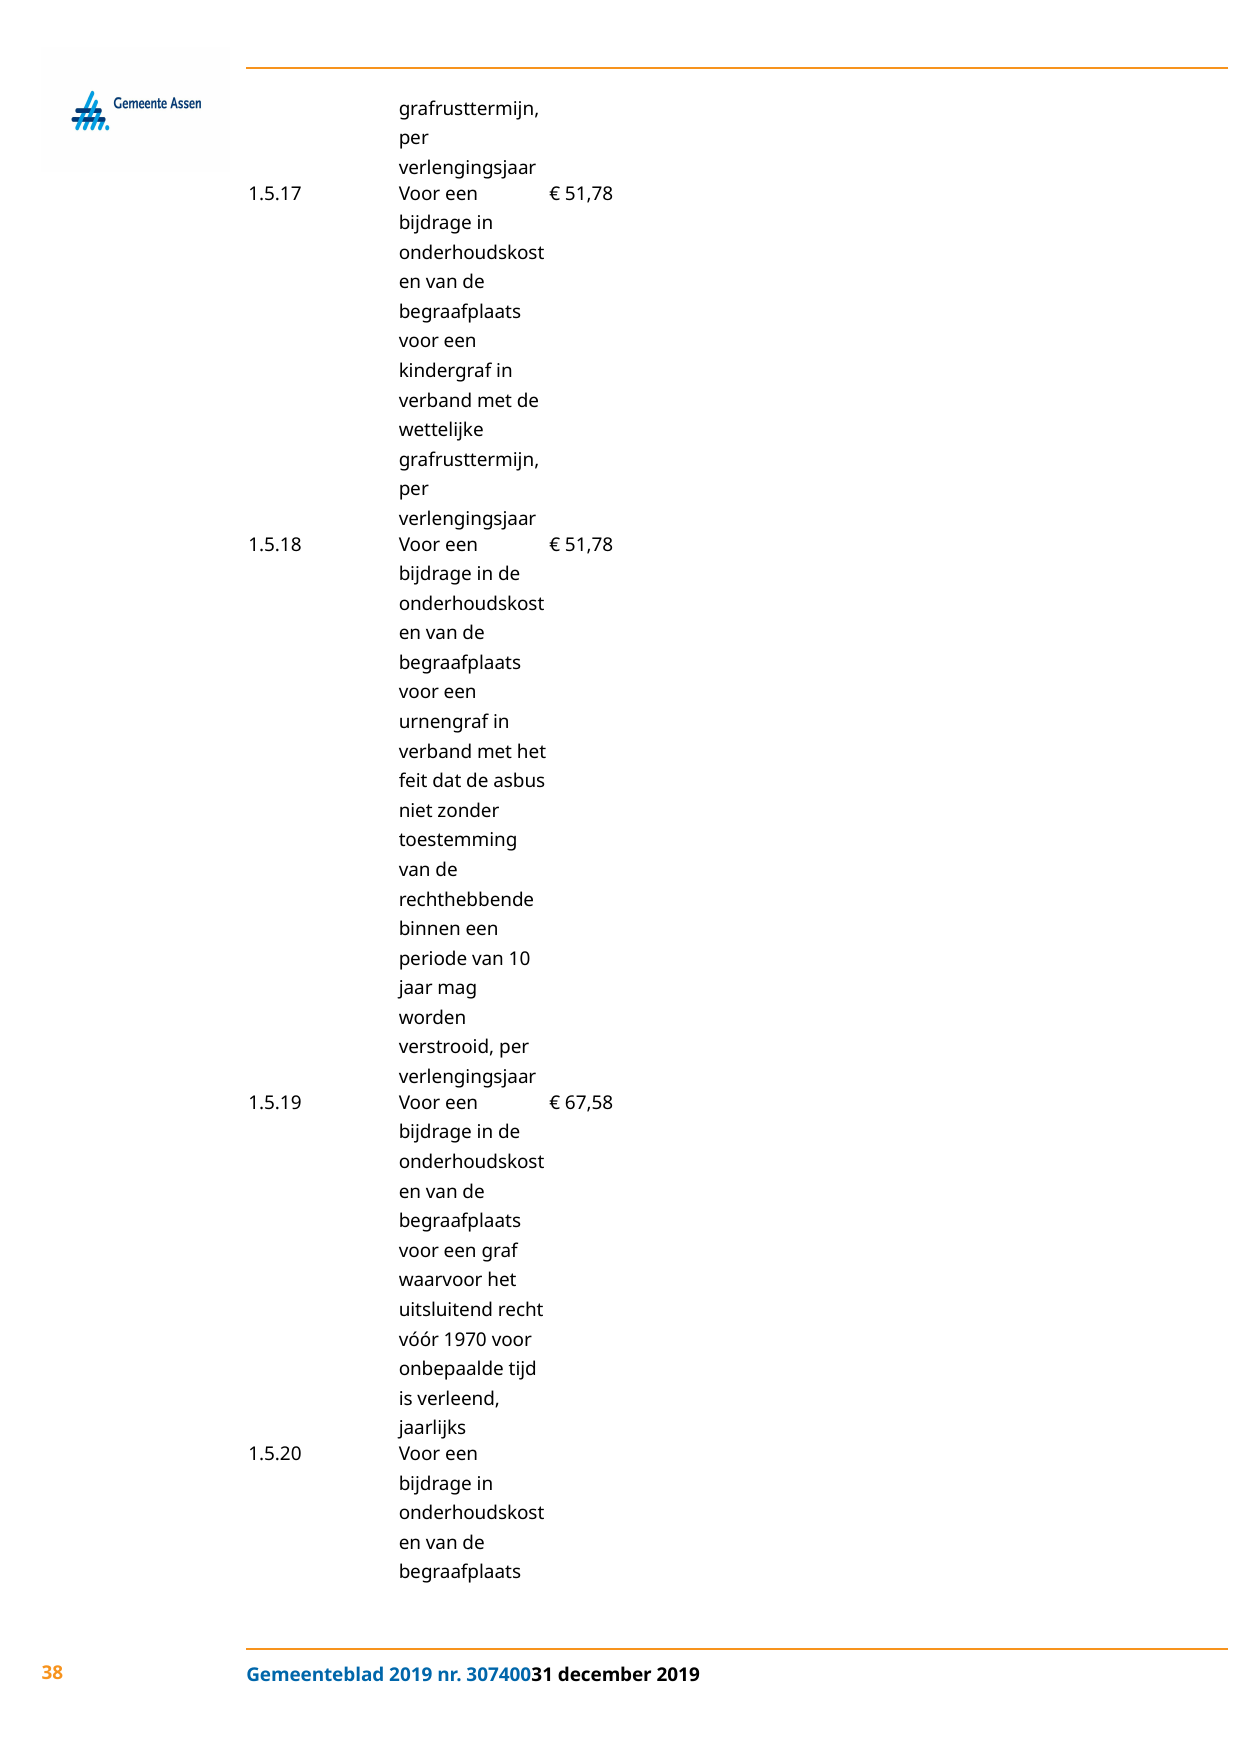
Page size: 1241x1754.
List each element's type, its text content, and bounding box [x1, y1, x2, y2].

table_cell Voor een bijdrage in onderhoudskosten van de begraafplaats voor een kindergraf in verband met de wettelijke grafrusttermijn, per verlengingsjaar [399, 180, 549, 531]
table_cell grafrusttermijn, per verlengingsjaar [399, 95, 549, 180]
table_cell 1.5.20 [248, 1440, 398, 1584]
table_cell € 67,58 [549, 1089, 700, 1440]
table_cell [248, 95, 398, 180]
table_cell Voor een bijdrage in de onderhoudskosten van de begraafplaats voor een graf waarvoor het uitsluitend recht vóór 1970 voor onbepaalde tijd is verleend, jaarlijks [399, 1089, 549, 1440]
table_cell € 51,78 [549, 531, 700, 1089]
table_cell 1.5.18 [248, 531, 398, 1089]
table_cell 1.5.19 [248, 1089, 398, 1440]
table_cell 1.5.17 [248, 180, 398, 531]
table_cell € 51,78 [549, 180, 700, 531]
table_cell [549, 95, 700, 180]
table_cell [549, 1440, 700, 1584]
picture [41, 47, 231, 172]
table_cell Voor een bijdrage in de onderhoudskosten van de begraafplaats voor een urnengraf in verband met het feit dat de asbus niet zonder toestemming van de rechthebbende binnen een periode van 10 jaar mag worden verstrooid, per verlengingsjaar [399, 531, 549, 1089]
table_cell Voor een bijdrage in onderhoudskosten van de begraafplaats [399, 1440, 549, 1584]
